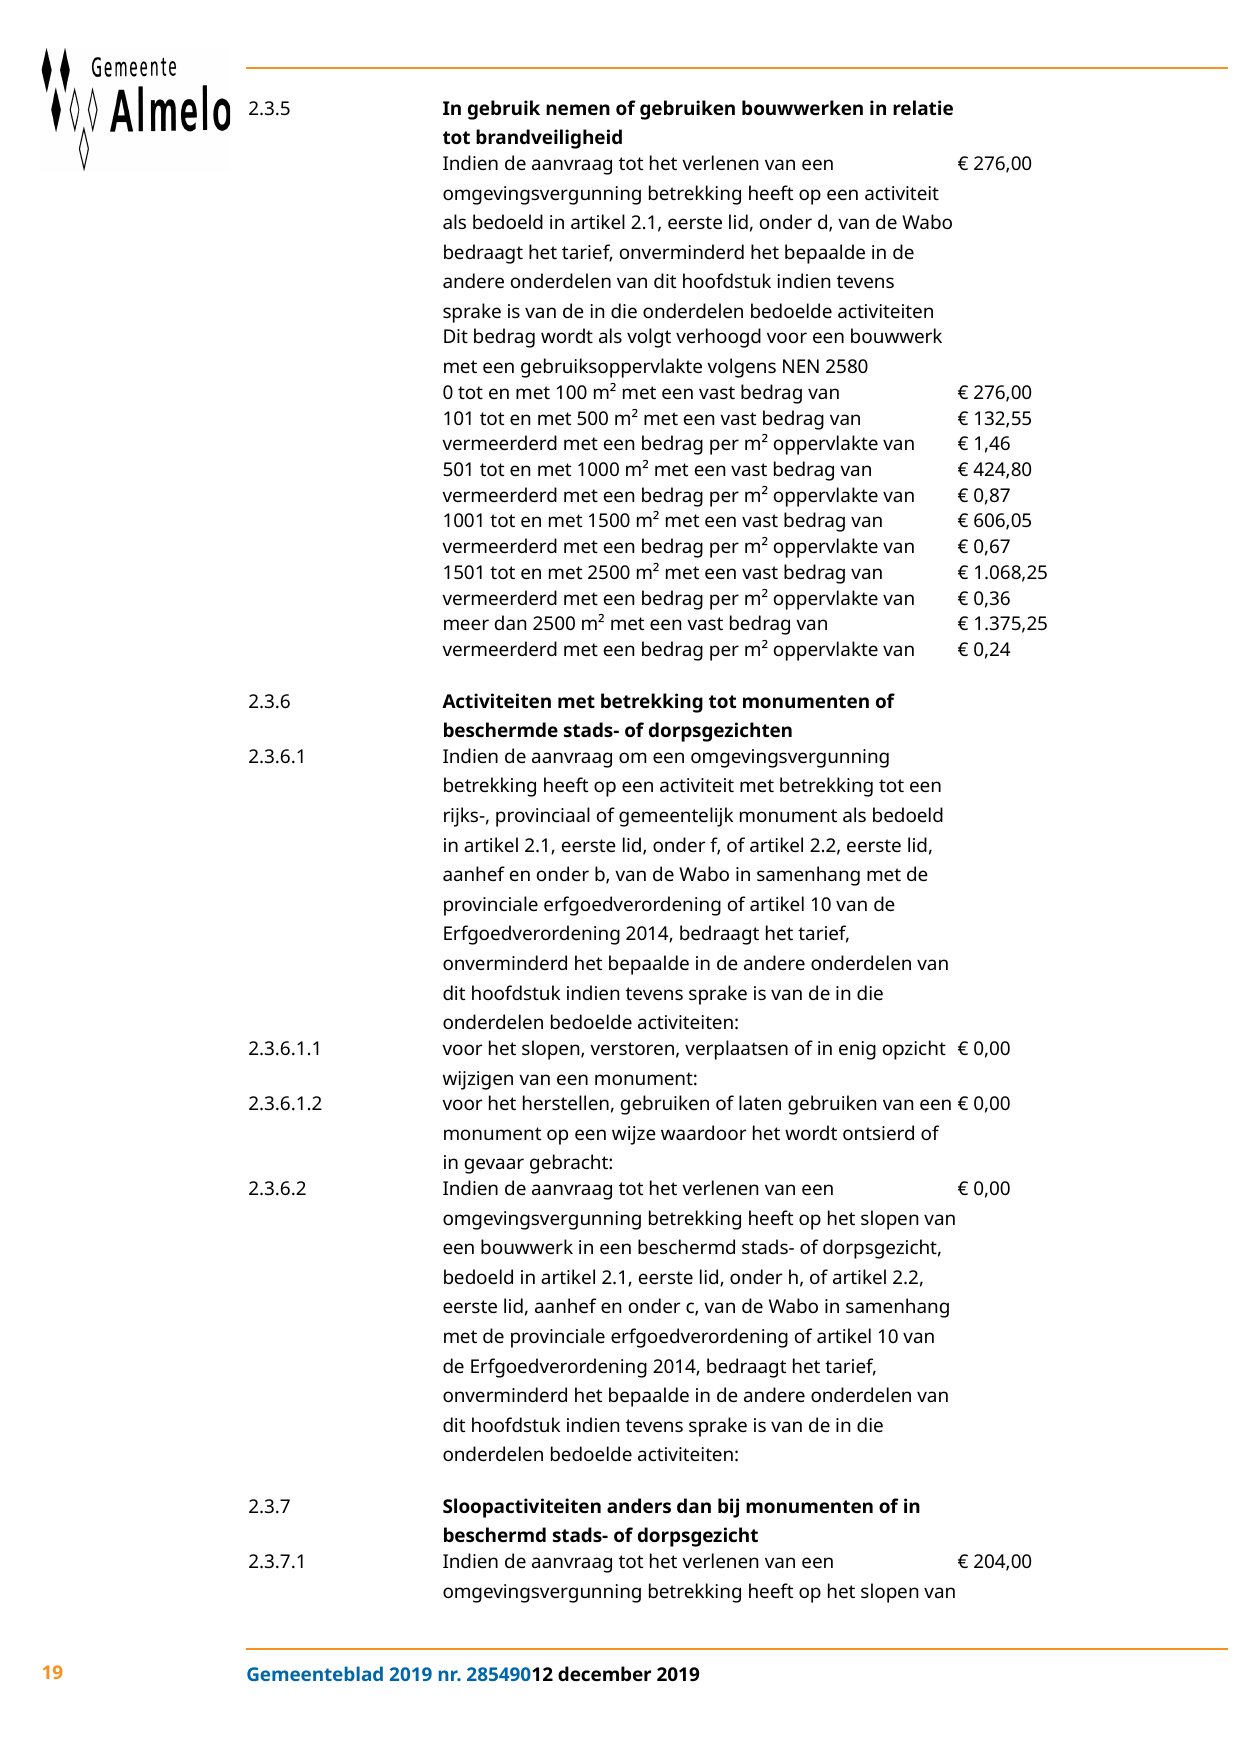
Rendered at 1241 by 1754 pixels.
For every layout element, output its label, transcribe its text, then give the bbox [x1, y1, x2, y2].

table_cell [248, 636, 442, 662]
table_cell € 0,36 [958, 585, 1152, 611]
table_cell 501 tot en met 1000 m² met een vast bedrag van [442, 456, 957, 482]
picture [41, 47, 231, 172]
table_cell Sloopactiviteiten anders dan bij monumenten of in beschermd stads- of dorpsgezicht [442, 1493, 957, 1548]
table_cell voor het herstellen, gebruiken of laten gebruiken van een monument op een wijze waardoor het wordt ontsierd of in gevaar gebracht: [442, 1090, 957, 1175]
table_cell 1501 tot en met 2500 m² met een vast bedrag van [442, 559, 957, 585]
table_cell 2.3.7 [248, 1493, 442, 1548]
table_cell Indien de aanvraag tot het verlenen van een omgevingsvergunning betrekking heeft op het slopen van [442, 1548, 957, 1604]
table_cell € 1,46 [958, 431, 1152, 456]
table_cell voor het slopen, verstoren, verplaatsen of in enig opzicht wijzigen van een monument: [442, 1035, 957, 1090]
table_cell [248, 611, 442, 636]
table_cell [958, 1493, 1152, 1548]
table_cell [248, 405, 442, 431]
table_cell [248, 324, 442, 379]
table_cell € 132,55 [958, 405, 1152, 431]
table_cell [248, 534, 442, 559]
table_cell vermeerderd met een bedrag per m² oppervlakte van [442, 534, 957, 559]
table_cell € 276,00 [958, 150, 1152, 324]
table_cell 2.3.7.1 [248, 1548, 442, 1604]
table_cell Dit bedrag wordt als volgt verhoogd voor een bouwwerk met een gebruiksoppervlakte volgens NEN 2580 [442, 324, 957, 379]
table_cell meer dan 2500 m² met een vast bedrag van [442, 611, 957, 636]
table_cell [248, 559, 442, 585]
table_cell € 0,87 [958, 482, 1152, 508]
table_cell € 0,67 [958, 534, 1152, 559]
table_cell € 276,00 [958, 379, 1152, 405]
table_cell € 1.375,25 [958, 611, 1152, 636]
table_cell vermeerderd met een bedrag per m² oppervlakte van [442, 431, 957, 456]
table_cell Indien de aanvraag tot het verlenen van een omgevingsvergunning betrekking heeft op een activiteit als bedoeld in artikel 2.1, eerste lid, onder d, van de Wabo bedraagt het tarief, onverminderd het bepaalde in de andere onderdelen van dit hoofdstuk indien tevens sprake is van de in die onderdelen bedoelde activiteiten [442, 150, 957, 324]
table_cell vermeerderd met een bedrag per m² oppervlakte van [442, 585, 957, 611]
table_cell vermeerderd met een bedrag per m² oppervlakte van [442, 636, 957, 662]
table_cell [248, 456, 442, 482]
table_cell € 0,00 [958, 1035, 1152, 1090]
table_cell 101 tot en met 500 m² met een vast bedrag van [442, 405, 957, 431]
table_cell [248, 1467, 442, 1493]
table_cell vermeerderd met een bedrag per m² oppervlakte van [442, 482, 957, 508]
table_cell Indien de aanvraag om een omgevingsvergunning betrekking heeft op een activiteit met betrekking tot een rijks-, provinciaal of gemeentelijk monument als bedoeld in artikel 2.1, eerste lid, onder f, of artikel 2.2, eerste lid, aanhef en onder b, van de Wabo in samenhang met de provinciale erfgoedverordening of artikel 10 van de Erfgoedverordening 2014, bedraagt het tarief, onverminderd het bepaalde in de andere onderdelen van dit hoofdstuk indien tevens sprake is van de in die onderdelen bedoelde activiteiten: [442, 743, 957, 1035]
table_cell [248, 585, 442, 611]
table_cell [958, 1467, 1152, 1493]
table_cell [248, 508, 442, 533]
table_cell [958, 688, 1152, 743]
table_cell € 0,00 [958, 1090, 1152, 1175]
table_cell [248, 482, 442, 508]
table_cell [248, 431, 442, 456]
table_cell [442, 1467, 957, 1493]
table_cell In gebruik nemen of gebruiken bouwwerken in relatie tot brandveiligheid [442, 95, 957, 150]
table_cell Activiteiten met betrekking tot monumenten of beschermde stads- of dorpsgezichten [442, 688, 957, 743]
table_cell 2.3.6 [248, 688, 442, 743]
table_cell 1001 tot en met 1500 m² met een vast bedrag van [442, 508, 957, 533]
table_cell € 1.068,25 [958, 559, 1152, 585]
table_cell [248, 662, 442, 688]
table_cell € 424,80 [958, 456, 1152, 482]
table_cell € 0,24 [958, 636, 1152, 662]
table_cell 2.3.6.1.1 [248, 1035, 442, 1090]
table_cell [442, 662, 957, 688]
table_cell 0 tot en met 100 m² met een vast bedrag van [442, 379, 957, 405]
table_cell € 0,00 [958, 1175, 1152, 1467]
table_cell € 204,00 [958, 1548, 1152, 1604]
table_cell 2.3.6.1.2 [248, 1090, 442, 1175]
table_cell [958, 324, 1152, 379]
table_cell [958, 662, 1152, 688]
table_cell [958, 95, 1152, 150]
table_cell [248, 150, 442, 324]
table_cell 2.3.6.2 [248, 1175, 442, 1467]
table_cell 2.3.5 [248, 95, 442, 150]
table_cell [248, 379, 442, 405]
table_cell Indien de aanvraag tot het verlenen van een omgevingsvergunning betrekking heeft op het slopen van een bouwwerk in een beschermd stads- of dorpsgezicht, bedoeld in artikel 2.1, eerste lid, onder h, of artikel 2.2, eerste lid, aanhef en onder c, van de Wabo in samenhang met de provinciale erfgoedverordening of artikel 10 van de Erfgoedverordening 2014, bedraagt het tarief, onverminderd het bepaalde in de andere onderdelen van dit hoofdstuk indien tevens sprake is van de in die onderdelen bedoelde activiteiten: [442, 1175, 957, 1467]
table_cell [958, 743, 1152, 1035]
table_cell € 606,05 [958, 508, 1152, 533]
table_cell 2.3.6.1 [248, 743, 442, 1035]
